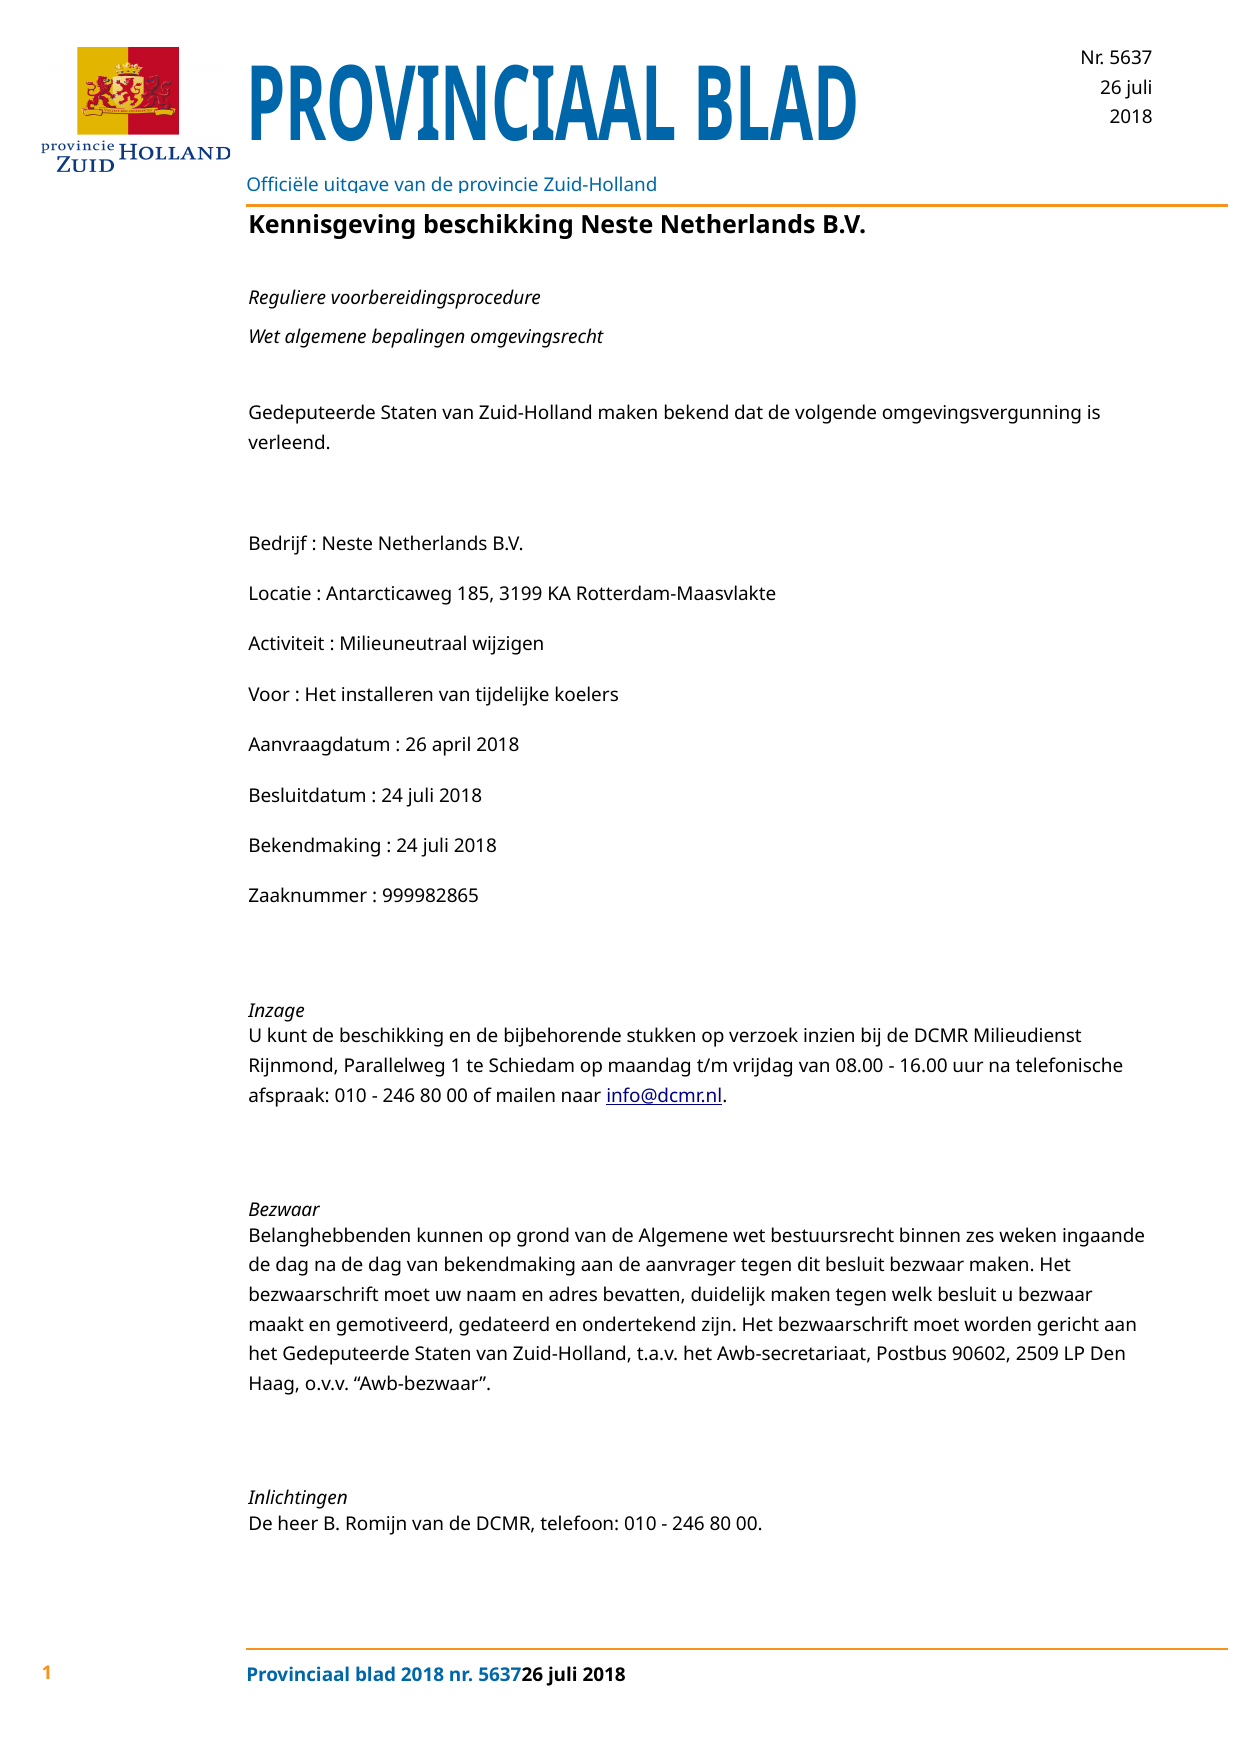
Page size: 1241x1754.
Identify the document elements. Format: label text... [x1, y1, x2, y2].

text Activiteit : Milieuneutraal wijzigen [248, 631, 1152, 656]
text Besluitdatum : 24 juli 2018 [248, 782, 1152, 807]
picture [41, 47, 231, 172]
text Zaaknummer : 999982865 [248, 883, 1152, 908]
text U kunt de beschikking en de bijbehorende stukken op verzoek inzien bij de DCMR Milieudienst Rijnmond, Parallelweg 1 te Schiedam op maandag t/m vrijdag van 08.00 - 16.00 uur na telefonische afspraak: 010 - 246 80 00 of mailen naar info@dcmr.nl. [248, 1023, 1152, 1108]
text Aanvraagdatum : 26 april 2018 [248, 731, 1152, 757]
text Bezwaar [248, 1196, 1152, 1222]
text Bekendmaking : 24 juli 2018 [248, 832, 1152, 858]
text Kennisgeving beschikking Neste Netherlands B.V. [248, 207, 1152, 241]
text Bedrijf : Neste Netherlands B.V. [248, 530, 1152, 555]
text De heer B. Romijn van de DCMR, telefoon: 010 - 246 80 00. [248, 1510, 1152, 1536]
text Locatie : Antarcticaweg 185, 3199 KA Rotterdam-Maasvlakte [248, 580, 1152, 606]
text Inlichtingen [248, 1484, 1152, 1510]
text Gedeputeerde Staten van Zuid-Holland maken bekend dat de volgende omgevingsvergunning is verleend. [248, 399, 1152, 454]
text Belanghebbenden kunnen op grond van de Algemene wet bestuursrecht binnen zes weken ingaande de dag na de dag van bekendmaking aan de aanvrager tegen dit besluit bezwaar maken. Het bezwaarschrift moet uw naam en adres bevatten, duidelijk maken tegen welk besluit u bezwaar maakt en gemotiveerd, gedateerd en ondertekend zijn. Het bezwaarschrift moet worden gericht aan het Gedeputeerde Staten van Zuid-Holland, t.a.v. het Awb-secretariaat, Postbus 90602, 2509 LP Den Haag, o.v.v. “Awb-bezwaar”. [248, 1222, 1152, 1396]
text Reguliere voorbereidingsprocedure [248, 284, 1152, 309]
text Inzage [248, 997, 1152, 1023]
text Voor : Het installeren van tijdelijke koelers [248, 681, 1152, 707]
text Wet algemene bepalingen omgevingsrecht [248, 323, 1152, 349]
